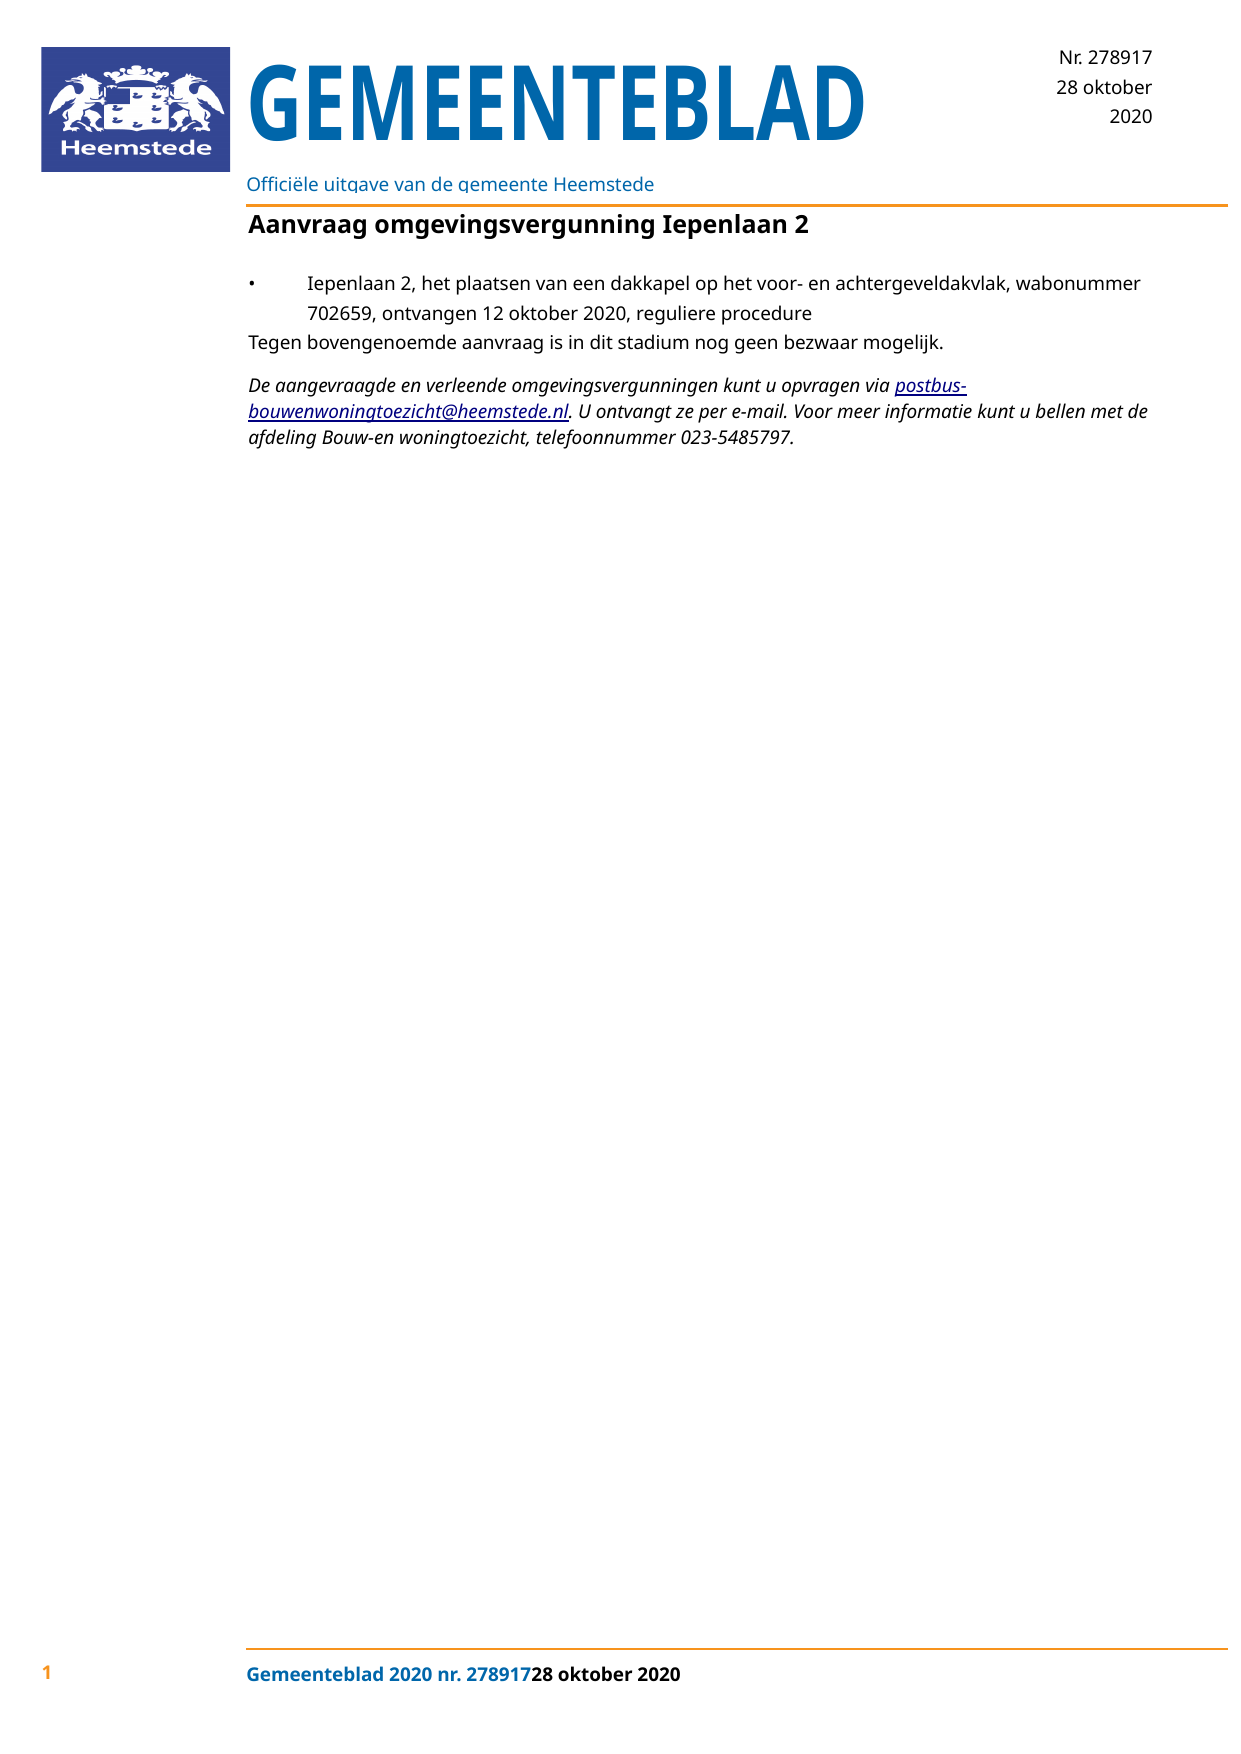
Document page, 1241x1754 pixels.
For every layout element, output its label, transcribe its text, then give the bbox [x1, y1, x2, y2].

text De aangevraagde en verleende omgevingsvergunningen kunt u opvragen via postbus-bouwenwoningtoezicht@heemstede.nl. U ontvangt ze per e-mail. Voor meer informatie kunt u bellen met de afdeling Bouw-en woningtoezicht, telefoonnummer 023-5485797. [248, 373, 1152, 450]
list Iepenlaan 2, het plaatsen van een dakkapel op het voor- en achtergeveldakvlak, wabonummer 702659, ontvangen 12 oktober 2020, reguliere procedure [248, 270, 1152, 326]
text Aanvraag omgevingsvergunning Iepenlaan 2 [248, 207, 1152, 241]
picture [41, 47, 231, 172]
text Tegen bovengenoemde aanvraag is in dit stadium nog geen bezwaar mogelijk. [248, 329, 1152, 355]
